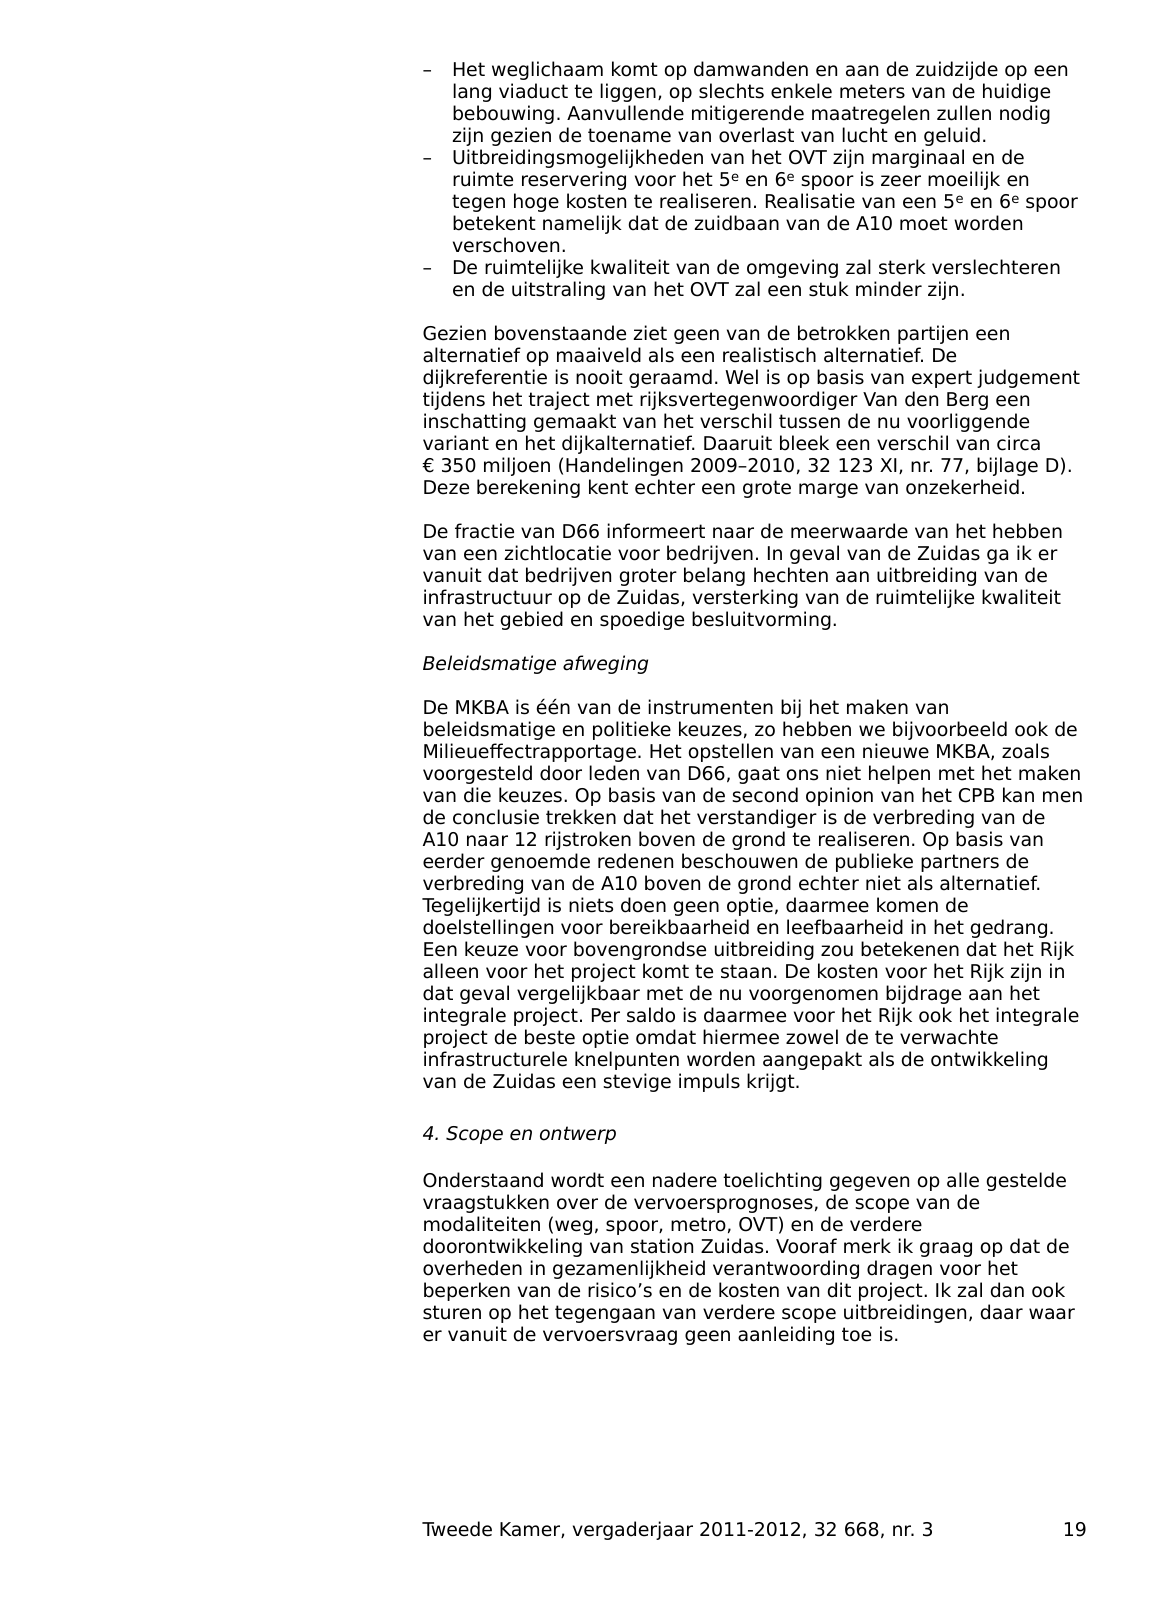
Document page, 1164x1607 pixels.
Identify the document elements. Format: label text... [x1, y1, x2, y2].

text – Uitbreidingsmogelijkheden van het OVT zijn marginaal en de ruimte reservering voor het 5e en 6e spoor is zeer moeilijk en tegen hoge kosten te realiseren. Realisatie van een 5e en 6e spoor betekent namelijk dat de zuidbaan van de A10 moet worden verschoven. [422, 147, 1087, 257]
text Gezien bovenstaande ziet geen van de betrokken partijen een alternatief op maaiveld als een realistisch alternatief. De dijkreferentie is nooit geraamd. Wel is op basis van expert judgement tijdens het traject met rijksvertegenwoordiger Van den Berg een inschatting gemaakt van het verschil tussen de nu voorliggende variant en het dijkalternatief. Daaruit bleek een verschil van circa € 350 miljoen (Handelingen 2009–2010, 32 123 XI, nr. 77, bijlage D). Deze berekening kent echter een grote marge van onzekerheid. [422, 323, 1087, 499]
text De MKBA is één van de instrumenten bij het maken van beleidsmatige en politieke keuzes, zo hebben we bijvoorbeeld ook de Milieueffectrapportage. Het opstellen van een nieuwe MKBA, zoals voorgesteld door leden van D66, gaat ons niet helpen met het maken van die keuzes. Op basis van de second opinion van het CPB kan men de conclusie trekken dat het verstandiger is de verbreding van de A10 naar 12 rijstroken boven de grond te realiseren. Op basis van eerder genoemde redenen beschouwen de publieke partners de verbreding van de A10 boven de grond echter niet als alternatief. Tegelijkertijd is niets doen geen optie, daarmee komen de doelstellingen voor bereikbaarheid en leefbaarheid in het gedrang. Een keuze voor bovengrondse uitbreiding zou betekenen dat het Rijk alleen voor het project komt te staan. De kosten voor het Rijk zijn in dat geval vergelijkbaar met de nu voorgenomen bijdrage aan het integrale project. Per saldo is daarmee voor het Rijk ook het integrale project de beste optie omdat hiermee zowel de te verwachte infrastructurele knelpunten worden aangepakt als de ontwikkeling van de Zuidas een stevige impuls krijgt. [422, 697, 1087, 1093]
text – De ruimtelijke kwaliteit van de omgeving zal sterk verslechteren en de uitstraling van het OVT zal een stuk minder zijn. [422, 257, 1087, 301]
text Onderstaand wordt een nadere toelichting gegeven op alle gestelde vraagstukken over de vervoersprognoses, de scope van de modaliteiten (weg, spoor, metro, OVT) en de verdere doorontwikkeling van station Zuidas. Vooraf merk ik graag op dat de overheden in gezamenlijkheid verantwoording dragen voor het beperken van de risico’s en de kosten van dit project. Ik zal dan ook sturen op het tegengaan van verdere scope uitbreidingen, daar waar er vanuit de vervoersvraag geen aanleiding toe is. [422, 1170, 1087, 1346]
subtitle Beleidsmatige afweging [422, 653, 1087, 675]
subtitle 4. Scope en ontwerp [422, 1123, 1087, 1145]
text – Het weglichaam komt op damwanden en aan de zuidzijde op een lang viaduct te liggen, op slechts enkele meters van de huidige bebouwing. Aanvullende mitigerende maatregelen zullen nodig zijn gezien de toename van overlast van lucht en geluid. [422, 59, 1087, 147]
text De fractie van D66 informeert naar de meerwaarde van het hebben van een zichtlocatie voor bedrijven. In geval van de Zuidas ga ik er vanuit dat bedrijven groter belang hechten aan uitbreiding van de infrastructuur op de Zuidas, versterking van de ruimtelijke kwaliteit van het gebied en spoedige besluitvorming. [422, 521, 1087, 631]
